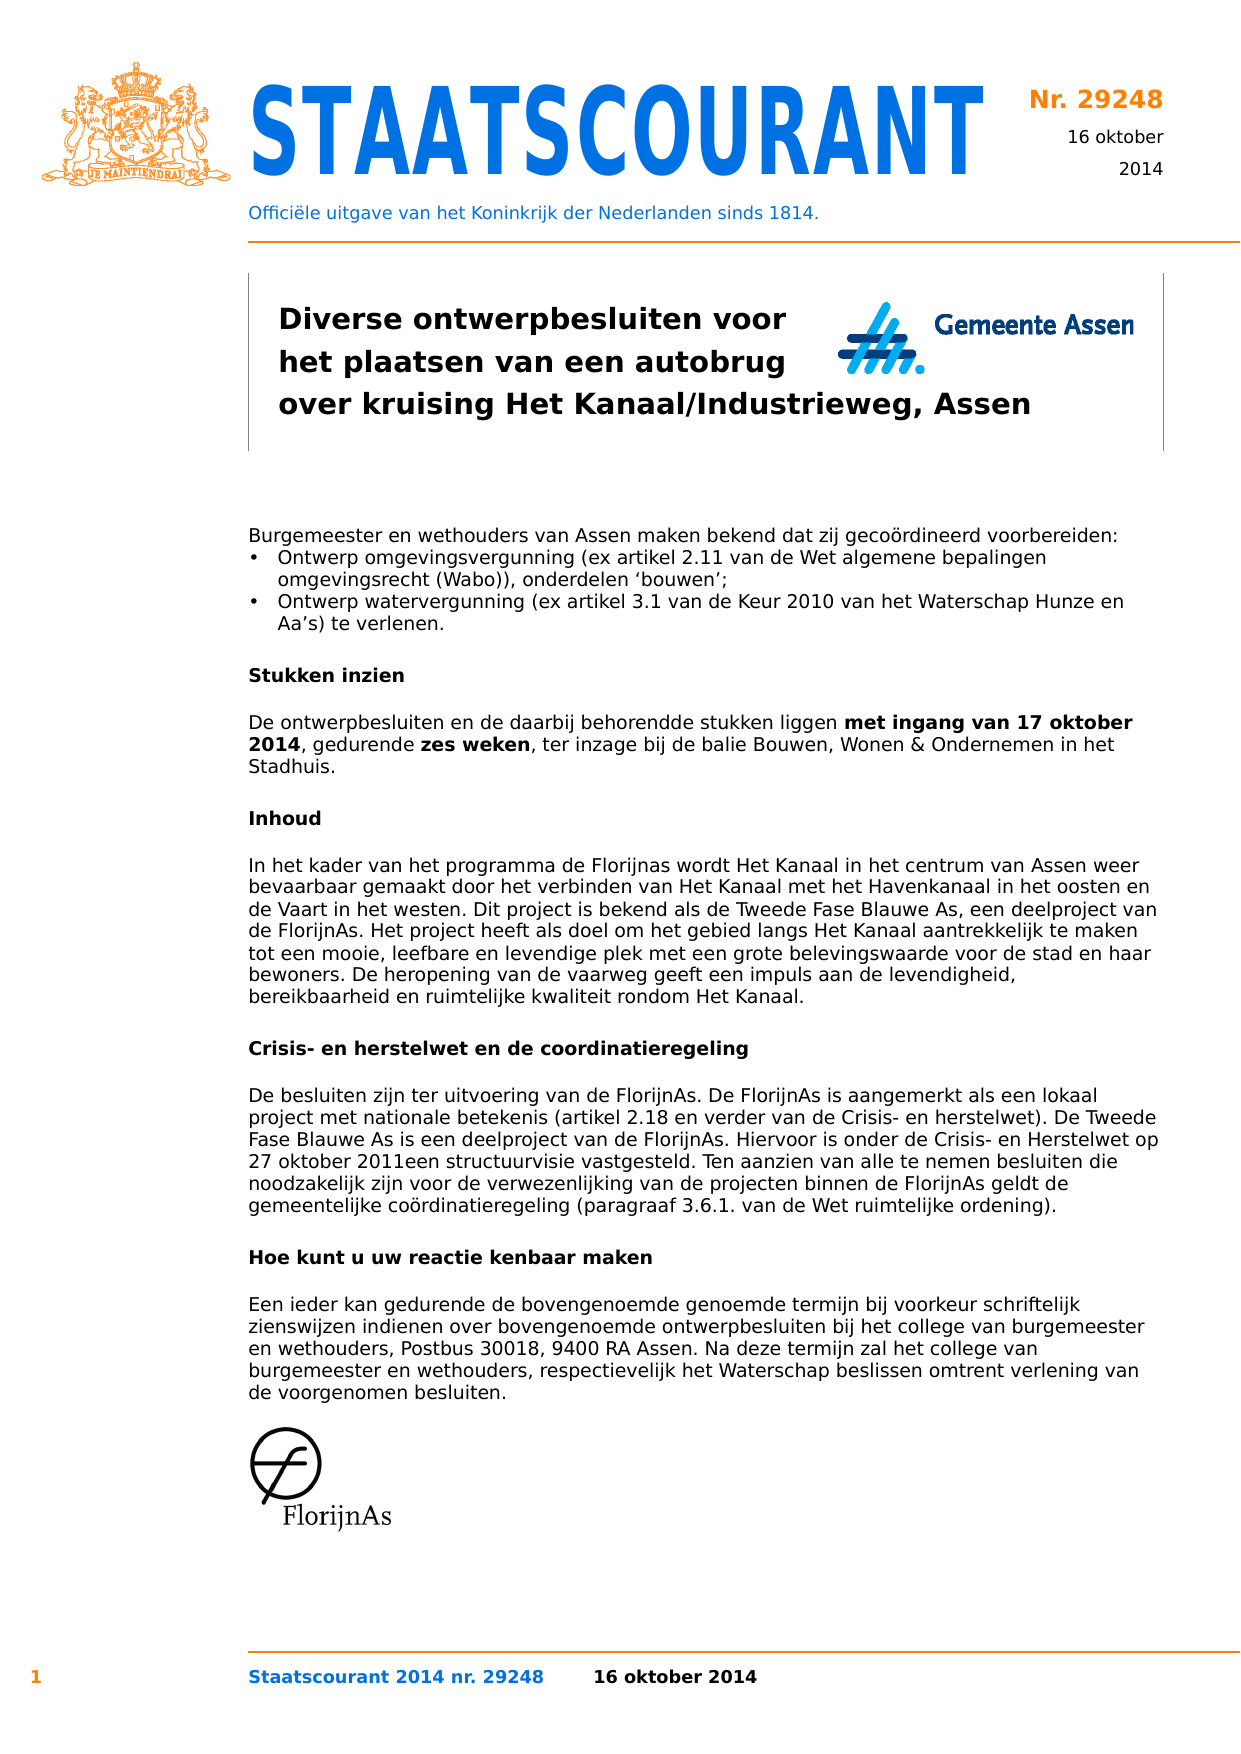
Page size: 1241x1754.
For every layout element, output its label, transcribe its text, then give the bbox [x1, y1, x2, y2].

picture [41, 62, 231, 186]
subtitle Hoe kunt u uw reactie kenbaar maken [248, 1247, 1163, 1269]
text • Ontwerp omgevingsvergunning (ex artikel 2.11 van de Wet algemene bepalingen omgevingsrecht (Wabo)), onderdelen ‘bouwen’; [248, 547, 1163, 591]
table_cell 16 oktober [998, 121, 1240, 153]
text Burgemeester en wethouders van Assen maken bekend dat zij gecoördineerd voorbereiden: [248, 525, 1163, 547]
picture [248, 1426, 396, 1533]
picture [838, 302, 1134, 374]
table_cell 2014 [998, 153, 1240, 203]
table_header Nr. 29248 [998, 62, 1240, 121]
text De ontwerpbesluiten en de daarbij behorendde stukken liggen met ingang van 17 oktober 2014, gedurende zes weken, ter inzage bij de balie Bouwen, Wonen & Ondernemen in het Stadhuis. [248, 712, 1163, 777]
text De besluiten zijn ter uitvoering van de FlorijnAs. De FlorijnAs is aangemerkt als een lokaal project met nationale betekenis (artikel 2.18 en verder van de Crisis- en herstelwet). De Tweede Fase Blauwe As is een deelproject van de FlorijnAs. Hiervoor is onder de Crisis- en Herstelwet op 27 oktober 2011een structuurvisie vastgesteld. Ten aanzien van alle te nemen besluiten die noodzakelijk zijn voor de verwezenlijking van de projecten binnen de FlorijnAs geldt de gemeentelijke coördinatieregeling (paragraaf 3.6.1. van de Wet ruimtelijke ordening). [248, 1085, 1163, 1217]
text In het kader van het programma de Florijnas wordt Het Kanaal in het centrum van Assen weer bevaarbaar gemaakt door het verbinden van Het Kanaal met het Havenkanaal in het oosten en de Vaart in het westen. Dit project is bekend als de Tweede Fase Blauwe As, een deelproject van de FlorijnAs. Het project heeft als doel om het gebied langs Het Kanaal aantrekkelijk te maken tot een mooie, leefbare en levendige plek met een grote belevingswaarde voor de stad en haar bewoners. De heropening van de vaarweg geeft een impuls aan de levendigheid, bereikbaarheid en ruimtelijke kwaliteit rondom Het Kanaal. [248, 854, 1163, 1008]
table_header [25, 62, 248, 241]
text Een ieder kan gedurende de bovengenoemde genoemde termijn bij voorkeur schriftelijk zienswijzen indienen over bovengenoemde ontwerpbesluiten bij het college van burgemeester en wethouders, Postbus 30018, 9400 RA Assen. Na deze termijn zal het college van burgemeester en wethouders, respectievelijk het Waterschap beslissen omtrent verlening van de voorgenomen besluiten. [248, 1294, 1163, 1404]
subtitle Diverse ontwerpbesluiten voor het plaatsen van een autobrug over kruising Het Kanaal/Industrieweg, Assen [249, 273, 1163, 451]
subtitle Crisis- en herstelwet en de coordinatieregeling [248, 1038, 1163, 1060]
table_header STAATSCOURANT [248, 62, 998, 203]
subtitle Stukken inzien [248, 664, 1163, 687]
text • Ontwerp watervergunning (ex artikel 3.1 van de Keur 2010 van het Waterschap Hunze en Aa’s) te verlenen. [248, 591, 1163, 634]
table_cell Officiële uitgave van het Koninkrijk der Nederlanden sinds 1814. [248, 203, 1240, 241]
subtitle Inhoud [248, 807, 1163, 829]
